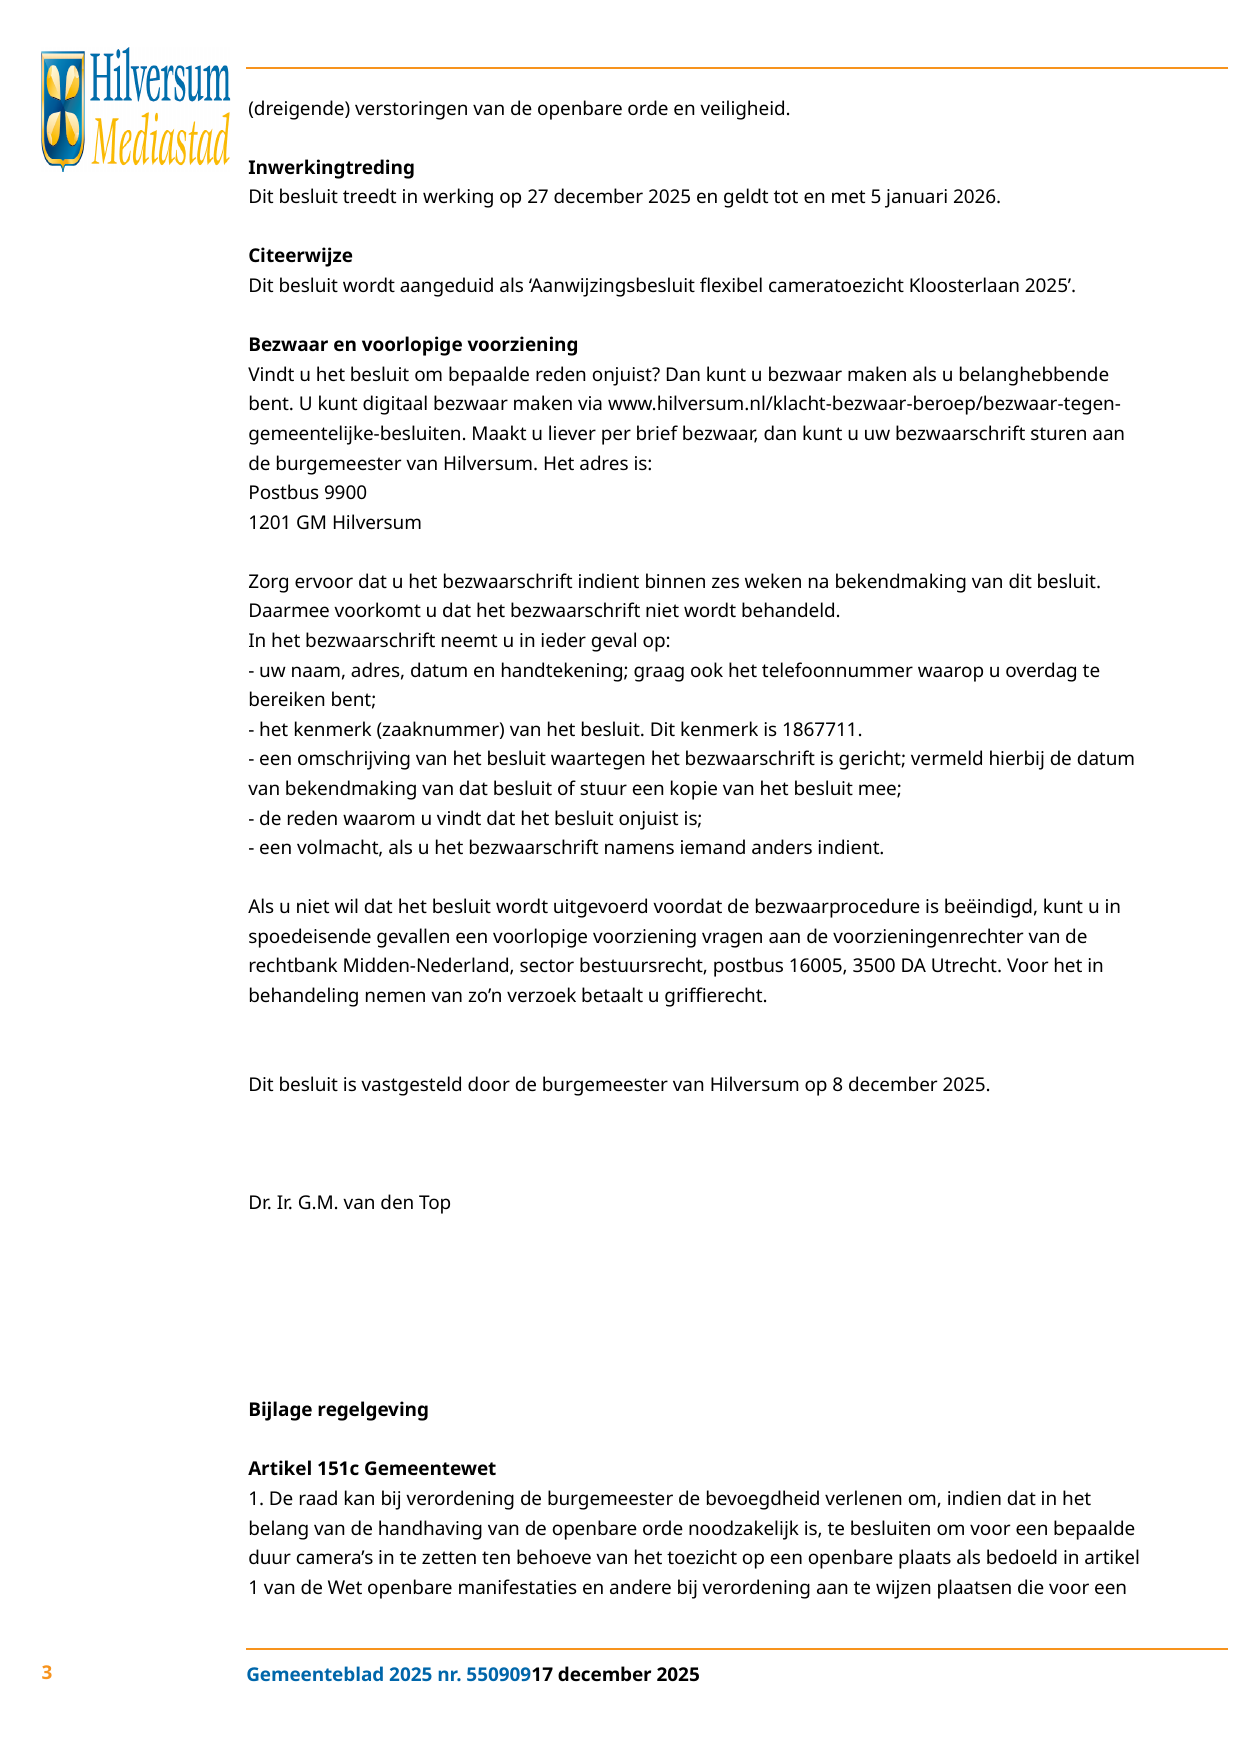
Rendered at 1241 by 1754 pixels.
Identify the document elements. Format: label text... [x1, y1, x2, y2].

picture [41, 47, 231, 172]
text Dit besluit treedt in werking op 27 december 2025 en geldt tot en met 5 januari 2026. [248, 183, 1152, 209]
text - uw naam, adres, datum en handtekening; graag ook het telefoonnummer waarop u overdag te bereiken bent; [248, 657, 1152, 712]
text Dit besluit is vastgesteld door de burgemeester van Hilversum op 8 december 2025. [248, 1071, 1152, 1097]
text Dr. Ir. G.M. van den Top [248, 1189, 1152, 1215]
text - het kenmerk (zaaknummer) van het besluit. Dit kenmerk is 1867711. [248, 716, 1152, 742]
text - een volmacht, als u het bezwaarschrift namens iemand anders indient. [248, 834, 1152, 860]
text Dit besluit wordt aangeduid als ‘Aanwijzingsbesluit flexibel cameratoezicht Kloosterlaan 2025’. [248, 272, 1152, 298]
text Zorg ervoor dat u het bezwaarschrift indient binnen zes weken na bekendmaking van dit besluit. Daarmee voorkomt u dat het bezwaarschrift niet wordt behandeld. [248, 568, 1152, 623]
text Citeerwijze [248, 243, 1152, 268]
text 1. De raad kan bij verordening de burgemeester de bevoegdheid verlenen om, indien dat in het belang van de handhaving van de openbare orde noodzakelijk is, te besluiten om voor een bepaalde duur camera’s in te zetten ten behoeve van het toezicht op een openbare plaats als bedoeld in artikel 1 van de Wet openbare manifestaties en andere bij verordening aan te wijzen plaatsen die voor een [248, 1485, 1152, 1600]
text - de reden waarom u vindt dat het besluit onjuist is; [248, 805, 1152, 831]
text Vindt u het besluit om bepaalde reden onjuist? Dan kunt u bezwaar maken als u belanghebbende bent. U kunt digitaal bezwaar maken via www.hilversum.nl/klacht-bezwaar-beroep/bezwaar-tegen-gemeentelijke-besluiten. Maakt u liever per brief bezwaar, dan kunt u uw bezwaarschrift sturen aan de burgemeester van Hilversum. Het adres is: [248, 361, 1152, 476]
text In het bezwaarschrift neemt u in ieder geval op: [248, 627, 1152, 653]
text 1201 GM Hilversum [248, 509, 1152, 535]
text (dreigende) verstoringen van de openbare orde en veiligheid. [248, 95, 1152, 121]
text Bijlage regelgeving [248, 1396, 1152, 1422]
text Als u niet wil dat het besluit wordt uitgevoerd voordat de bezwaarprocedure is beëindigd, kunt u in spoedeisende gevallen een voorlopige voorziening vragen aan de voorzieningenrechter van de rechtbank Midden-Nederland, sector bestuursrecht, postbus 16005, 3500 DA Utrecht. Voor het in behandeling nemen van zo’n verzoek betaalt u griffierecht. [248, 893, 1152, 1008]
text Inwerkingtreding [248, 154, 1152, 180]
text Postbus 9900 [248, 479, 1152, 505]
text Artikel 151c Gemeentewet [248, 1456, 1152, 1481]
text Bezwaar en voorlopige voorziening [248, 331, 1152, 357]
text - een omschrijving van het besluit waartegen het bezwaarschrift is gericht; vermeld hierbij de datum van bekendmaking van dat besluit of stuur een kopie van het besluit mee; [248, 746, 1152, 801]
